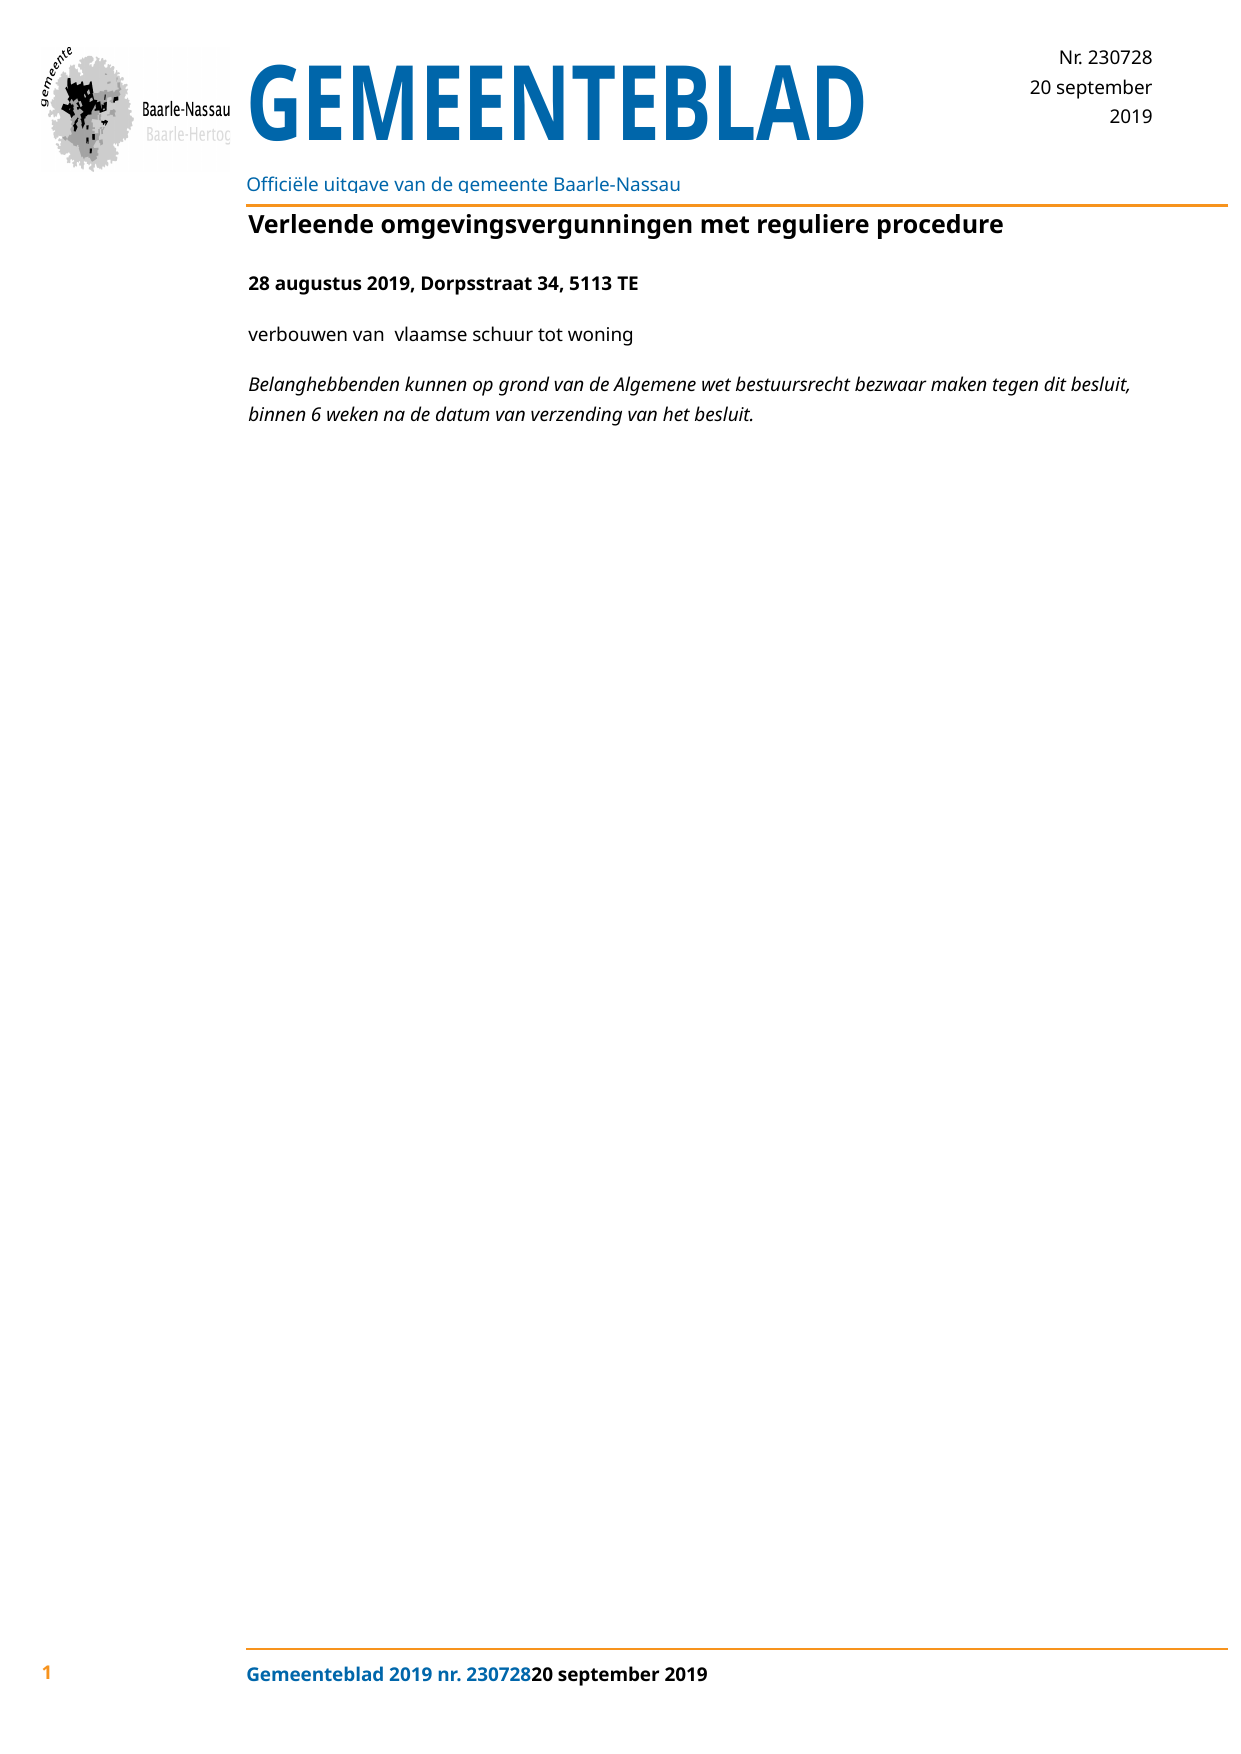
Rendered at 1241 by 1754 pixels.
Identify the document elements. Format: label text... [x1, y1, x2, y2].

text 28 augustus 2019, Dorpsstraat 34, 5113 TE [248, 270, 1152, 296]
picture [41, 47, 231, 172]
text verbouwen van vlaamse schuur tot woning [248, 321, 1152, 346]
text Verleende omgevingsvergunningen met reguliere procedure [248, 207, 1152, 241]
text Belanghebbenden kunnen op grond van de Algemene wet bestuursrecht bezwaar maken tegen dit besluit, binnen 6 weken na de datum van verzending van het besluit. [248, 371, 1152, 426]
